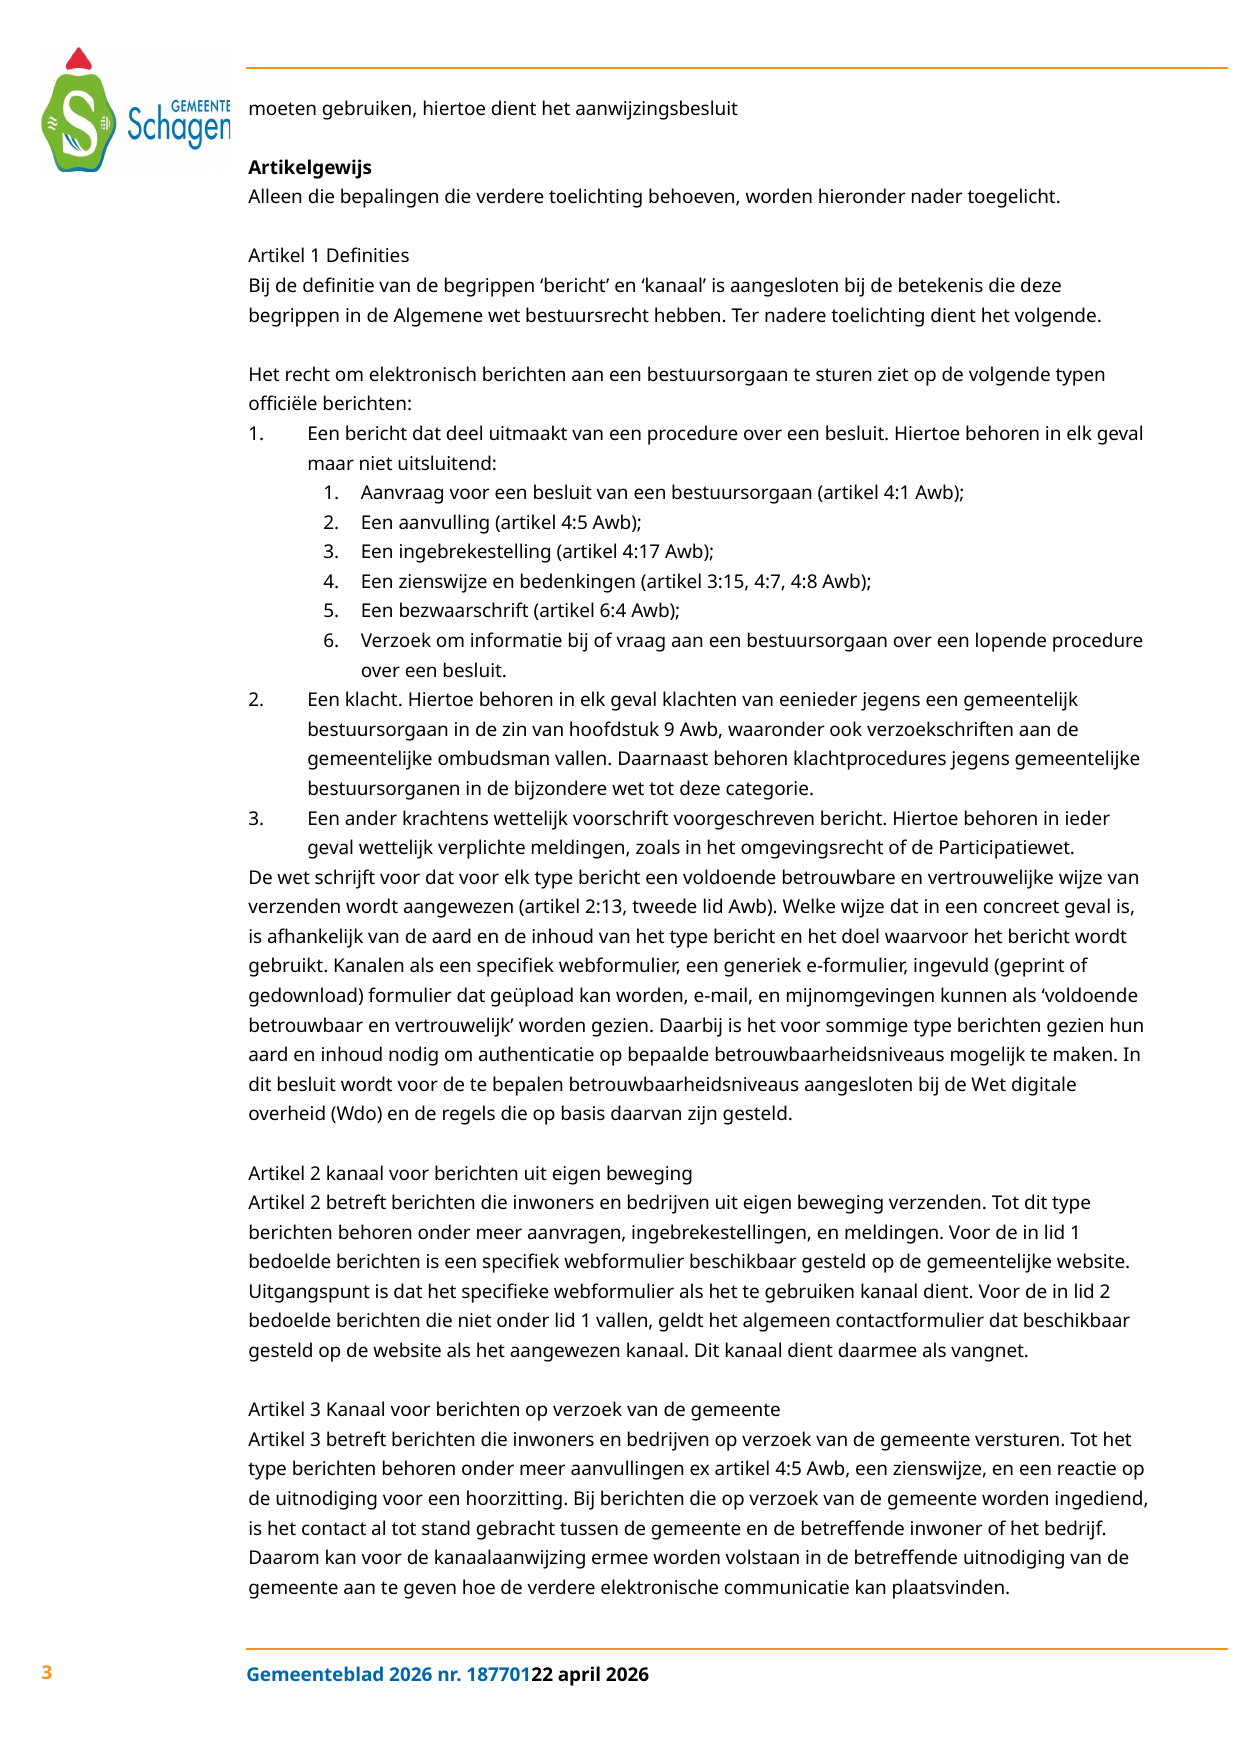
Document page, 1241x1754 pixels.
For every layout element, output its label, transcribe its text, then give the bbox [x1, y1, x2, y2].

list Een bericht dat deel uitmaakt van een procedure over een besluit. Hiertoe behoren in elk geval maar niet uitsluitend: [248, 420, 1152, 476]
text Artikel 1 Definities [248, 243, 1152, 268]
list Een zienswijze en bedenkingen (artikel 3:15, 4:7, 4:8 Awb); [323, 568, 1152, 594]
text Het recht om elektronisch berichten aan een bestuursorgaan te sturen ziet op de volgende typen officiële berichten: [248, 361, 1152, 416]
list Een aanvulling (artikel 4:5 Awb); [323, 509, 1152, 535]
list Een ingebrekestelling (artikel 4:17 Awb); [323, 538, 1152, 564]
text De wet schrijft voor dat voor elk type bericht een voldoende betrouwbare en vertrouwelijke wijze van verzenden wordt aangewezen (artikel 2:13, tweede lid Awb). Welke wijze dat in een concreet geval is, is afhankelijk van de aard en de inhoud van het type bericht en het doel waarvoor het bericht wordt gebruikt. Kanalen als een specifiek webformulier, een generiek e-formulier, ingevuld (geprint of gedownload) formulier dat geüpload kan worden, e-mail, en mijnomgevingen kunnen als ‘voldoende betrouwbaar en vertrouwelijk’ worden gezien. Daarbij is het voor sommige type berichten gezien hun aard en inhoud nodig om authenticatie op bepaalde betrouwbaarheidsniveaus mogelijk te maken. In dit besluit wordt voor de te bepalen betrouwbaarheidsniveaus aangesloten bij de Wet digitale overheid (Wdo) en de regels die op basis daarvan zijn gesteld. [248, 864, 1152, 1126]
text Artikel 2 kanaal voor berichten uit eigen beweging [248, 1160, 1152, 1186]
text Artikel 3 betreft berichten die inwoners en bedrijven op verzoek van de gemeente versturen. Tot het type berichten behoren onder meer aanvullingen ex artikel 4:5 Awb, een zienswijze, en een reactie op de uitnodiging voor een hoorzitting. Bij berichten die op verzoek van de gemeente worden ingediend, is het contact al tot stand gebracht tussen de gemeente en de betreffende inwoner of het bedrijf. Daarom kan voor de kanaalaanwijzing ermee worden volstaan in de betreffende uitnodiging van de gemeente aan te geven hoe de verdere elektronische communicatie kan plaatsvinden. [248, 1426, 1152, 1600]
list Aanvraag voor een besluit van een bestuursorgaan (artikel 4:1 Awb); [323, 479, 1152, 505]
picture [41, 47, 231, 172]
text Artikel 3 Kanaal voor berichten op verzoek van de gemeente [248, 1396, 1152, 1422]
text Artikelgewijs [248, 154, 1152, 180]
list Een bezwaarschrift (artikel 6:4 Awb); [323, 598, 1152, 623]
text Artikel 2 betreft berichten die inwoners en bedrijven uit eigen beweging verzenden. Tot dit type berichten behoren onder meer aanvragen, ingebrekestellingen, en meldingen. Voor de in lid 1 bedoelde berichten is een specifiek webformulier beschikbaar gesteld op de gemeentelijke website. Uitgangspunt is dat het specifieke webformulier als het te gebruiken kanaal dient. Voor de in lid 2 bedoelde berichten die niet onder lid 1 vallen, geldt het algemeen contactformulier dat beschikbaar gesteld op de website als het aangewezen kanaal. Dit kanaal dient daarmee als vangnet. [248, 1189, 1152, 1363]
text Bij de definitie van de begrippen ‘bericht’ en ‘kanaal’ is aangesloten bij de betekenis die deze begrippen in de Algemene wet bestuursrecht hebben. Ter nadere toelichting dient het volgende. [248, 272, 1152, 328]
text moeten gebruiken, hiertoe dient het aanwijzingsbesluit [248, 95, 1152, 121]
list Verzoek om informatie bij of vraag aan een bestuursorgaan over een lopende procedure over een besluit. [323, 627, 1152, 683]
text Alleen die bepalingen die verdere toelichting behoeven, worden hieronder nader toegelicht. [248, 183, 1152, 209]
list Een klacht. Hiertoe behoren in elk geval klachten van eenieder jegens een gemeentelijk bestuursorgaan in de zin van hoofdstuk 9 Awb, waaronder ook verzoekschriften aan de gemeentelijke ombudsman vallen. Daarnaast behoren klachtprocedures jegens gemeentelijke bestuursorganen in de bijzondere wet tot deze categorie. [248, 686, 1152, 801]
list Een ander krachtens wettelijk voorschrift voorgeschreven bericht. Hiertoe behoren in ieder geval wettelijk verplichte meldingen, zoals in het omgevingsrecht of de Participatiewet. [248, 805, 1152, 860]
